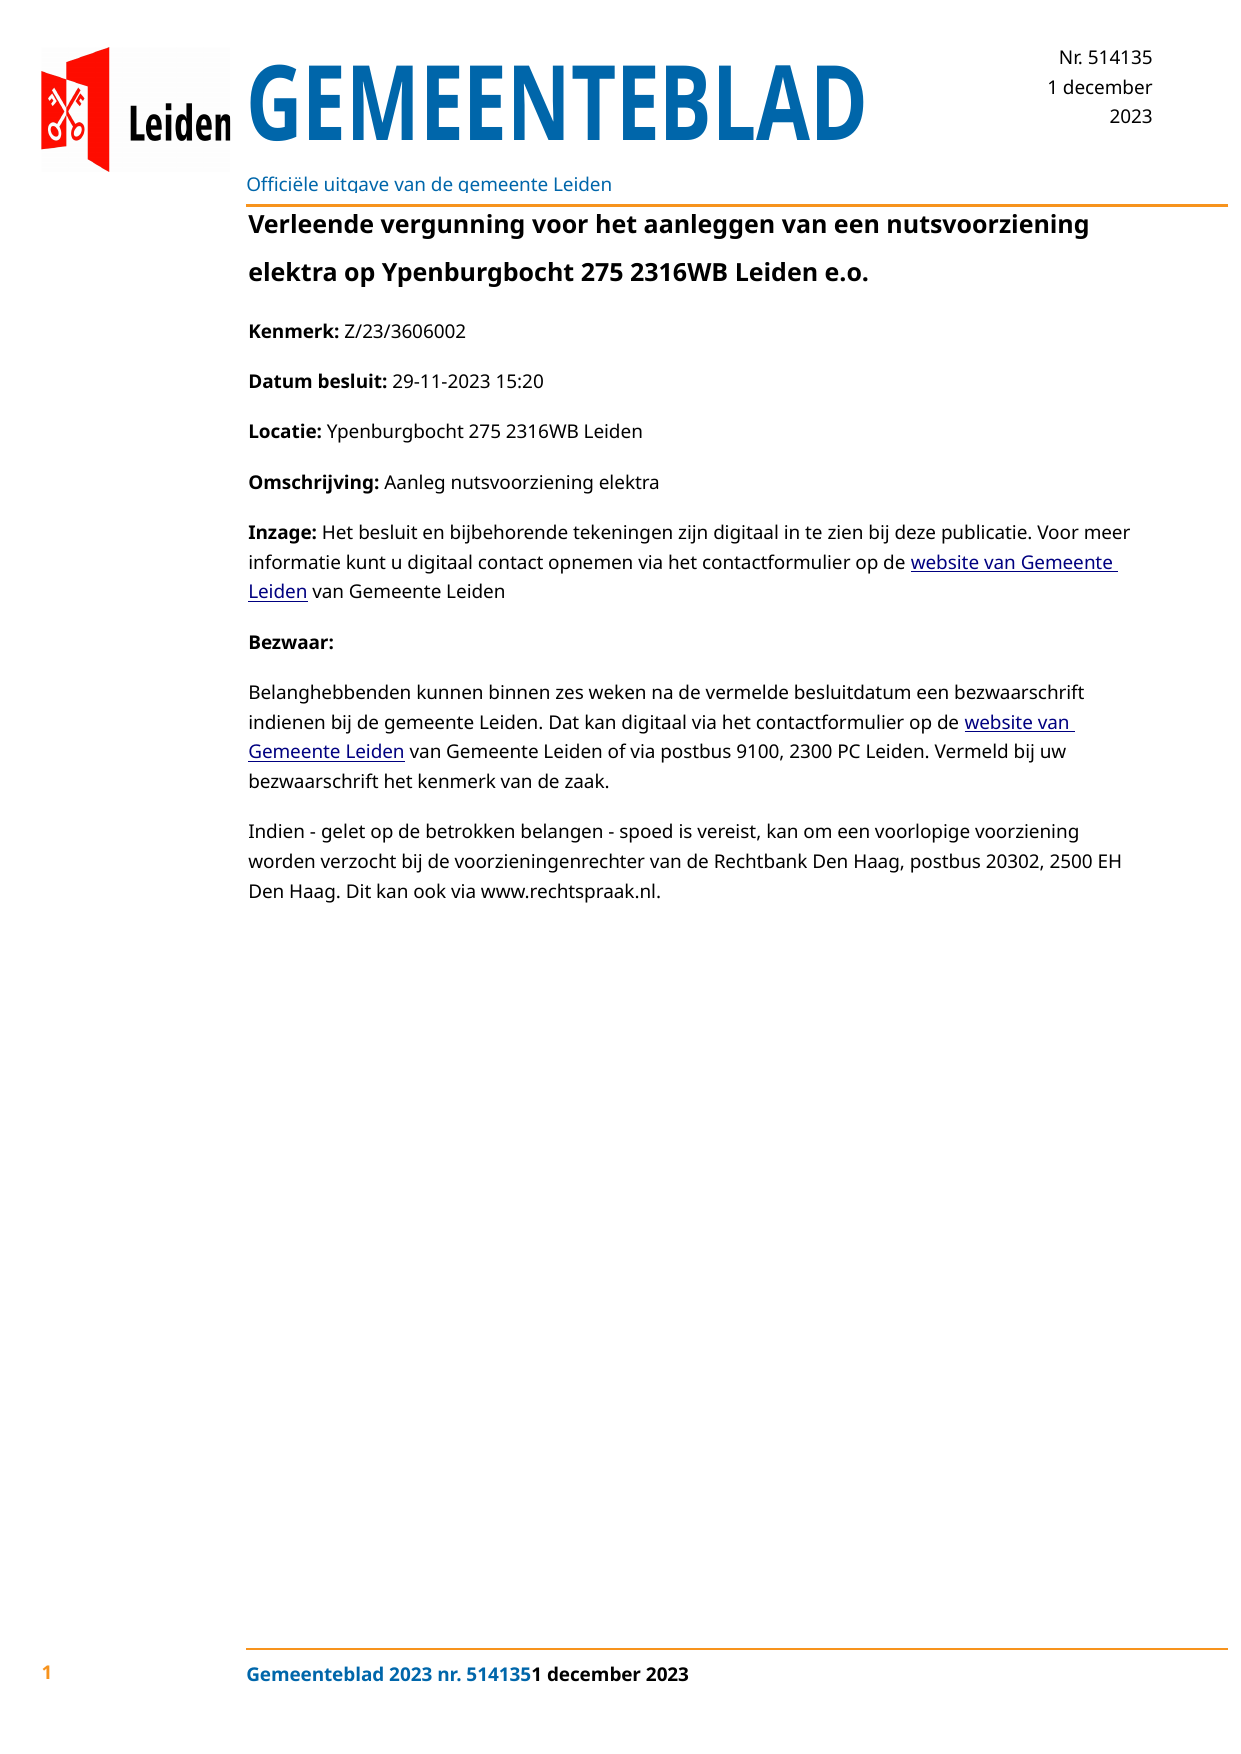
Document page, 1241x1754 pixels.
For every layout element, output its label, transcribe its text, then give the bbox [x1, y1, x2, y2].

text Omschrijving: Aanleg nutsvoorziening elektra [248, 469, 1152, 495]
text Indien - gelet op de betrokken belangen - spoed is vereist, kan om een voorlopige voorziening worden verzocht bij de voorzieningenrechter van de Rechtbank Den Haag, postbus 20302, 2500 EH Den Haag. Dit kan ook via www.rechtspraak.nl. [248, 819, 1152, 904]
picture [41, 47, 231, 172]
text Locatie: Ypenburgbocht 275 2316WB Leiden [248, 419, 1152, 444]
text Verleende vergunning voor het aanleggen van een nutsvoorziening elektra op Ypenburgbocht 275 2316WB Leiden e.o. [248, 207, 1152, 288]
text Datum besluit: 29-11-2023 15:20 [248, 368, 1152, 394]
text Belanghebbenden kunnen binnen zes weken na de vermelde besluitdatum een bezwaarschrift indienen bij de gemeente Leiden. Dat kan digitaal via het contactformulier op de website van Gemeente Leiden van Gemeente Leiden of via postbus 9100, 2300 PC Leiden. Vermeld bij uw bezwaarschrift het kenmerk van de zaak. [248, 679, 1152, 794]
text Inzage: Het besluit en bijbehorende tekeningen zijn digitaal in te zien bij deze publicatie. Voor meer informatie kunt u digitaal contact opnemen via het contactformulier op de website van Gemeente Leiden van Gemeente Leiden [248, 519, 1152, 604]
text Bezwaar: [248, 629, 1152, 655]
text Kenmerk: Z/23/3606002 [248, 318, 1152, 344]
